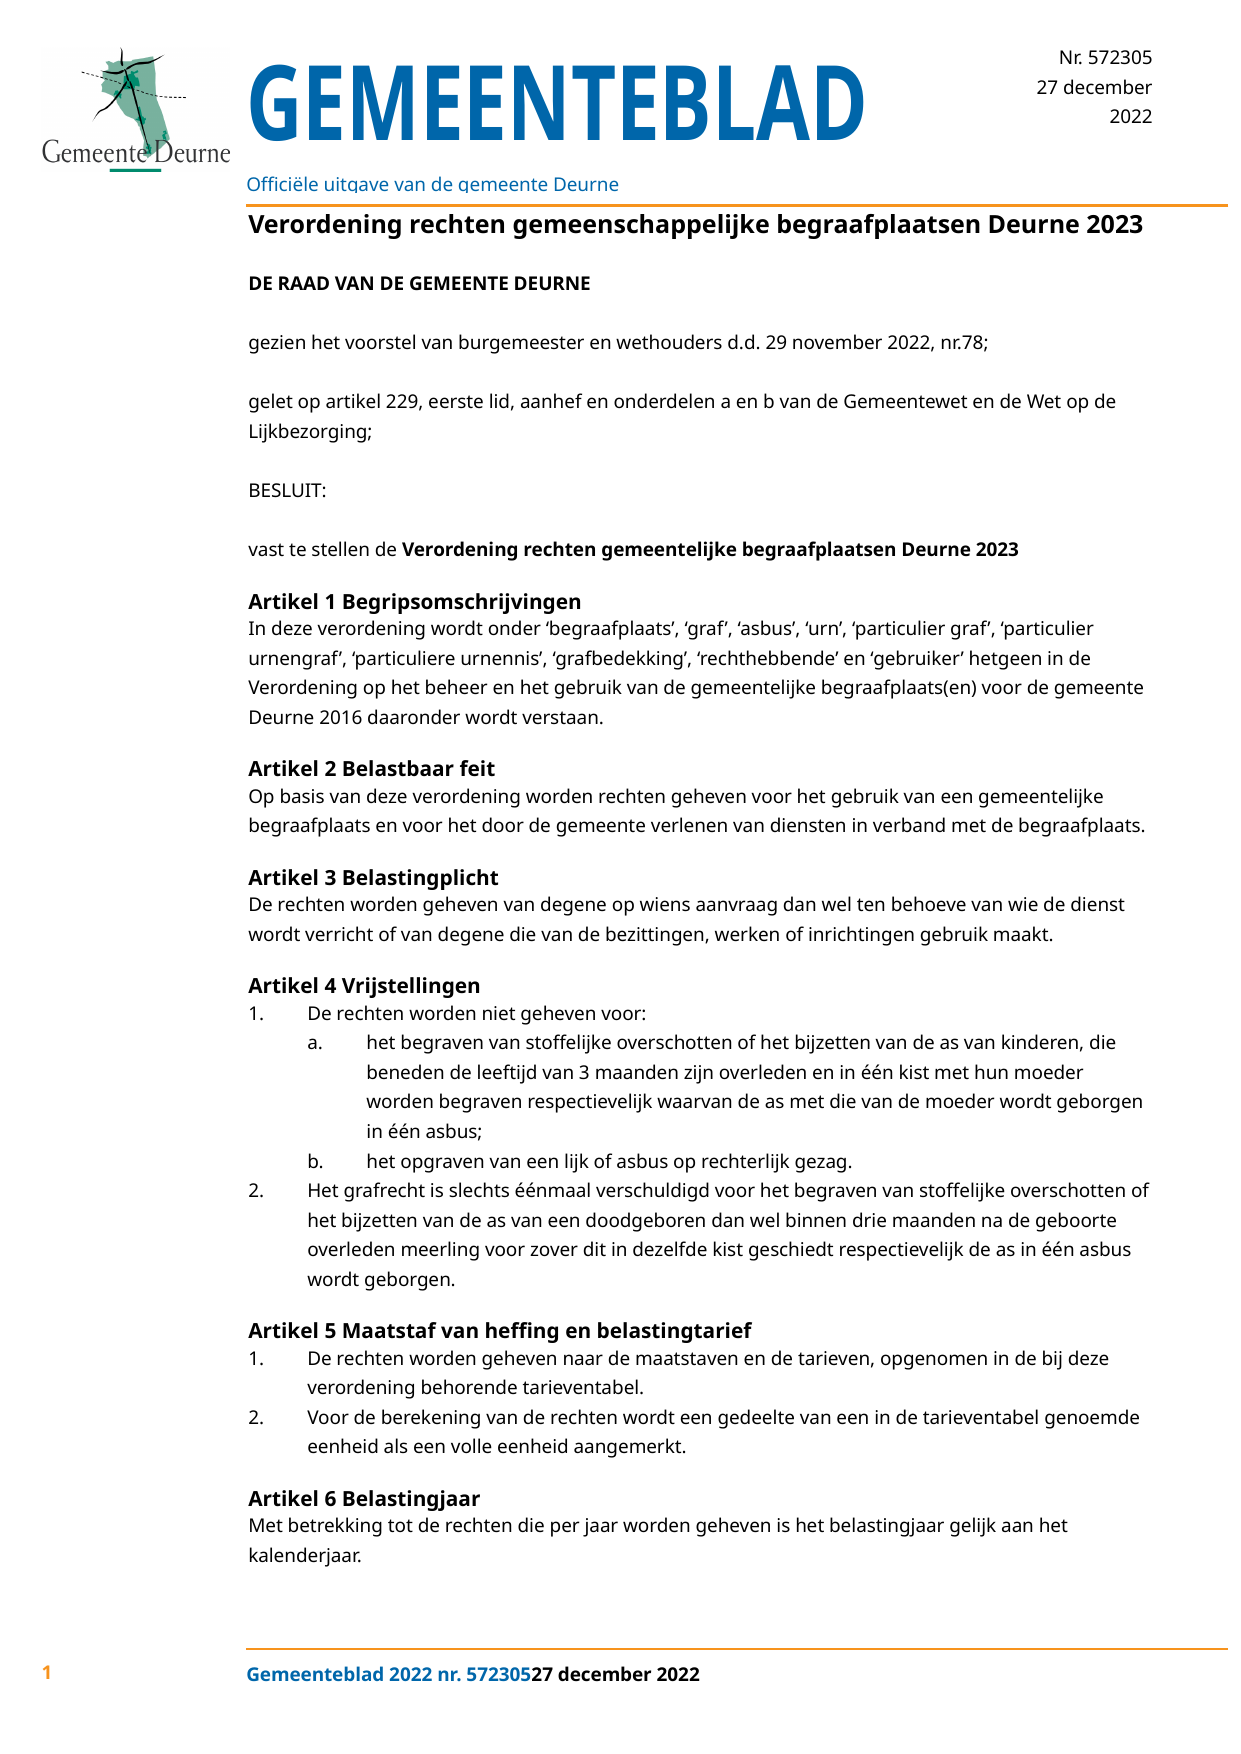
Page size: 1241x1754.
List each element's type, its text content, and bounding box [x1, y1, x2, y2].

text gelet op artikel 229, eerste lid, aanhef en onderdelen a en b van de Gemeentewet en de Wet op de Lijkbezorging; [248, 389, 1152, 444]
picture [41, 47, 231, 172]
text In deze verordening wordt onder ‘begraafplaats’, ‘graf’, ‘asbus’, ‘urn’, ‘particulier graf’, ‘particulier urnengraf’, ‘particuliere urnennis’, ‘grafbedekking’, ‘rechthebbende’ en ‘gebruiker’ hetgeen in de Verordening op het beheer en het gebruik van de gemeentelijke begraafplaats(en) voor de gemeente Deurne 2016 daaronder wordt verstaan. [248, 615, 1152, 730]
list Voor de berekening van de rechten wordt een gedeelte van een in de tarieventabel genoemde eenheid als een volle eenheid aangemerkt. [248, 1404, 1152, 1459]
text Artikel 2 Belastbaar feit [248, 754, 1152, 783]
list De rechten worden geheven naar de maatstaven en de tarieven, opgenomen in de bij deze verordening behorende tarieventabel. [248, 1345, 1152, 1400]
text Artikel 6 Belastingjaar [248, 1484, 1152, 1513]
text Met betrekking tot de rechten die per jaar worden geheven is het belastingjaar gelijk aan het kalenderjaar. [248, 1513, 1152, 1568]
text gezien het voorstel van burgemeester en wethouders d.d. 29 november 2022, nr.78; [248, 329, 1152, 355]
text Op basis van deze verordening worden rechten geheven voor het gebruik van een gemeentelijke begraafplaats en voor het door de gemeente verlenen van diensten in verband met de begraafplaats. [248, 783, 1152, 838]
text DE RAAD VAN DE GEMEENTE DEURNE [248, 270, 1152, 296]
list het begraven van stoffelijke overschotten of het bijzetten van de as van kinderen, die beneden de leeftijd van 3 maanden zijn overleden en in één kist met hun moeder worden begraven respectievelijk waarvan de as met die van de moeder wordt geborgen in één asbus; [307, 1029, 1152, 1144]
text Artikel 3 Belastingplicht [248, 863, 1152, 891]
text Artikel 4 Vrijstellingen [248, 971, 1152, 1000]
text Artikel 5 Maatstaf van heffing en belastingtarief [248, 1317, 1152, 1345]
text BESLUIT: [248, 477, 1152, 503]
text De rechten worden geheven van degene op wiens aanvraag dan wel ten behoeve van wie de dienst wordt verricht of van degene die van de bezittingen, werken of inrichtingen gebruik maakt. [248, 891, 1152, 947]
text Verordening rechten gemeenschappelijke begraafplaatsen Deurne 2023 [248, 207, 1152, 241]
text vast te stellen de Verordening rechten gemeentelijke begraafplaatsen Deurne 2023 [248, 537, 1152, 562]
list De rechten worden niet geheven voor: [248, 1000, 1152, 1026]
list het opgraven van een lijk of asbus op rechterlijk gezag. [307, 1148, 1152, 1173]
text Artikel 1 Begripsomschrijvingen [248, 587, 1152, 615]
list Het grafrecht is slechts éénmaal verschuldigd voor het begraven van stoffelijke overschotten of het bijzetten van de as van een doodgeboren dan wel binnen drie maanden na de geboorte overleden meerling voor zover dit in dezelfde kist geschiedt respectievelijk de as in één asbus wordt geborgen. [248, 1177, 1152, 1292]
